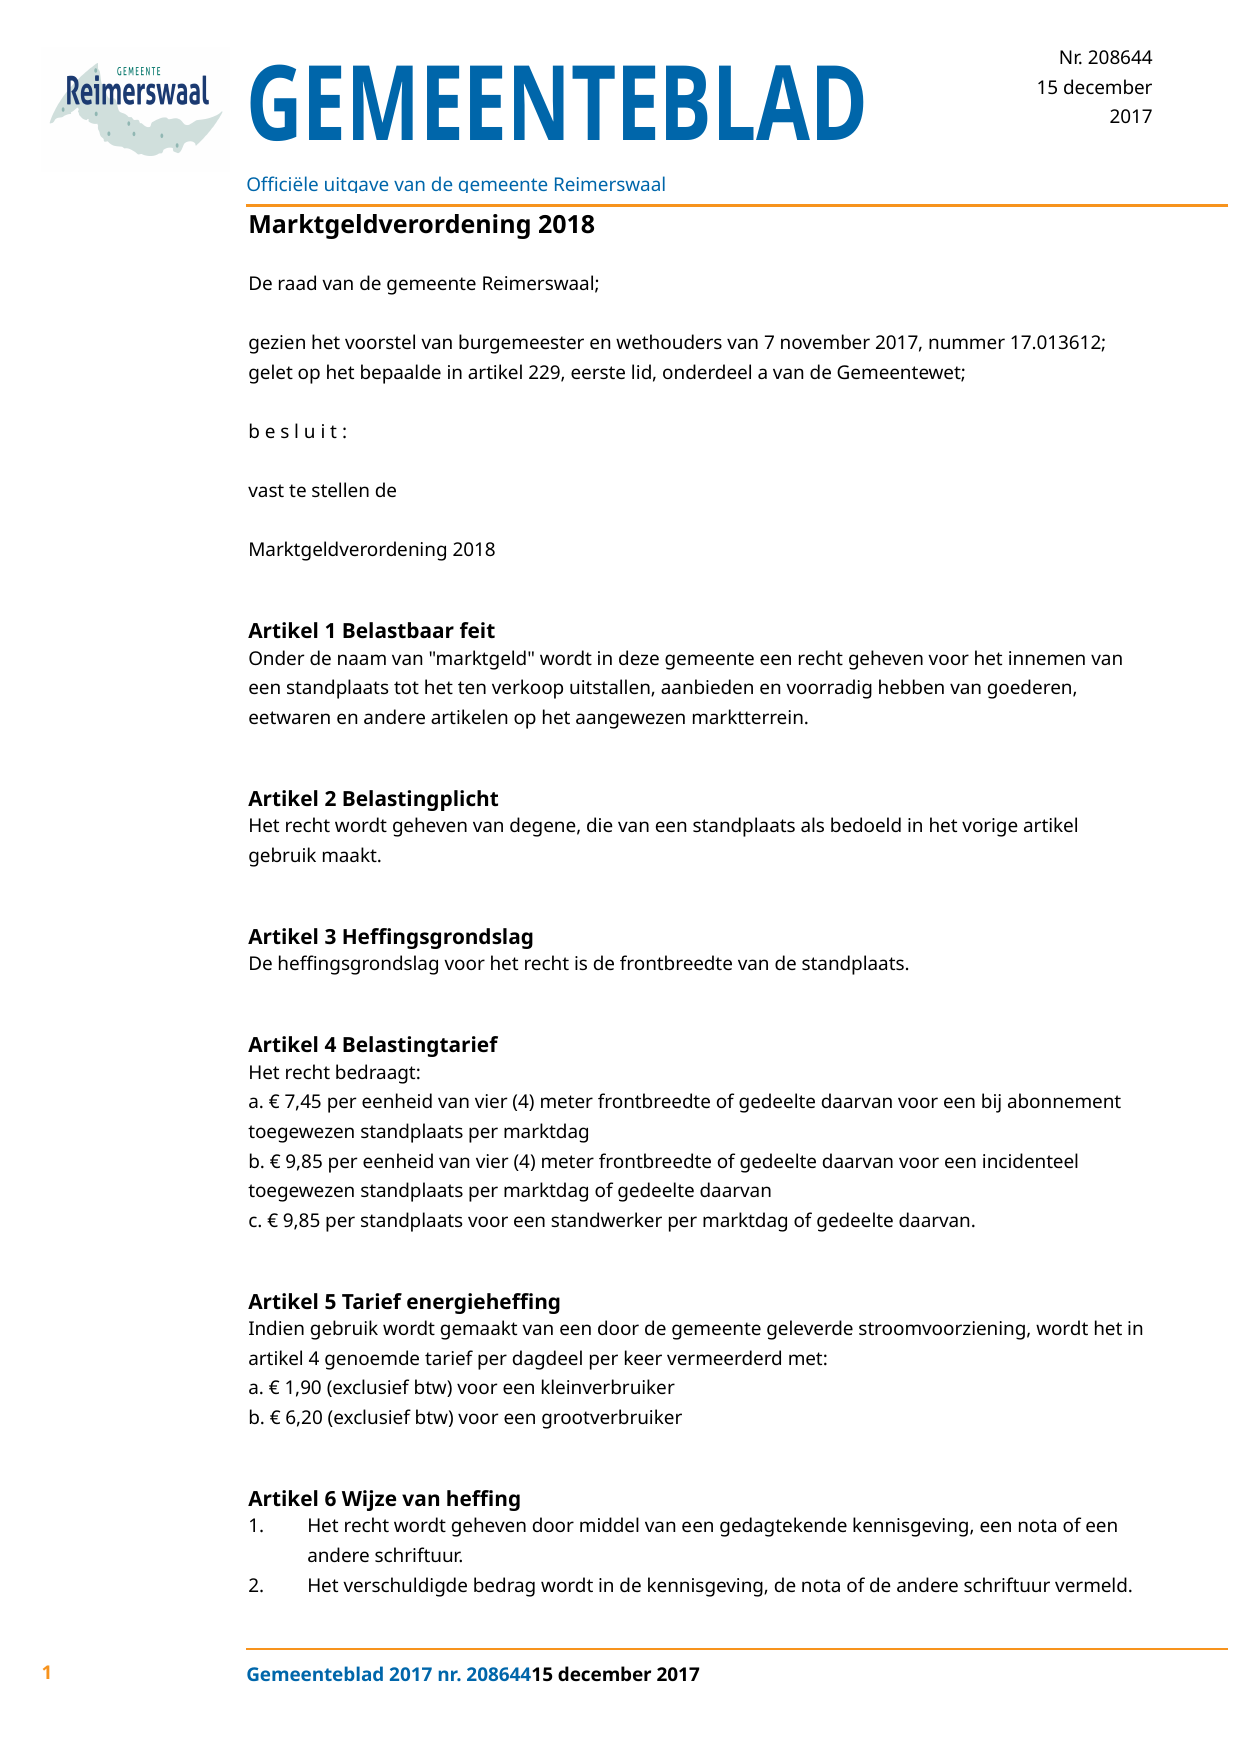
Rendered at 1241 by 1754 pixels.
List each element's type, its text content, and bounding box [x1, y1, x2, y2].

text vast te stellen de [248, 477, 1152, 503]
text Artikel 3 Heffingsgrondslag [248, 922, 1152, 951]
text c. € 9,85 per standplaats voor een standwerker per marktdag of gedeelte daarvan. [248, 1207, 1152, 1233]
list Het recht wordt geheven door middel van een gedagtekende kennisgeving, een nota of een andere schriftuur. [248, 1513, 1152, 1568]
text Het recht bedraagt: [248, 1059, 1152, 1085]
text Het recht wordt geheven van degene, die van een standplaats als bedoeld in het vorige artikel gebruik maakt. [248, 813, 1152, 868]
text Artikel 6 Wijze van heffing [248, 1484, 1152, 1513]
text Marktgeldverordening 2018 [248, 207, 1152, 241]
picture [41, 47, 231, 172]
text b. € 9,85 per eenheid van vier (4) meter frontbreedte of gedeelte daarvan voor een incidenteel toegewezen standplaats per marktdag of gedeelte daarvan [248, 1148, 1152, 1203]
text De heffingsgrondslag voor het recht is de frontbreedte van de standplaats. [248, 951, 1152, 976]
text De raad van de gemeente Reimerswaal; [248, 270, 1152, 296]
text Artikel 4 Belastingtarief [248, 1031, 1152, 1059]
text gezien het voorstel van burgemeester en wethouders van 7 november 2017, nummer 17.013612; gelet op het bepaalde in artikel 229, eerste lid, onderdeel a van de Gemeentewet; [248, 329, 1152, 385]
text b e s l u i t : [248, 418, 1152, 444]
text b. € 6,20 (exclusief btw) voor een grootverbruiker [248, 1404, 1152, 1430]
text Marktgeldverordening 2018 [248, 537, 1152, 562]
text Indien gebruik wordt gemaakt van een door de gemeente geleverde stroomvoorziening, wordt het in artikel 4 genoemde tarief per dagdeel per keer vermeerderd met: [248, 1315, 1152, 1371]
text Artikel 1 Belastbaar feit [248, 617, 1152, 645]
text Onder de naam van "marktgeld" wordt in deze gemeente een recht geheven voor het innemen van een standplaats tot het ten verkoop uitstallen, aanbieden en voorradig hebben van goederen, eetwaren en andere artikelen op het aangewezen marktterrein. [248, 645, 1152, 730]
text Artikel 2 Belastingplicht [248, 784, 1152, 813]
list Het verschuldigde bedrag wordt in de kennisgeving, de nota of de andere schriftuur vermeld. [248, 1572, 1152, 1597]
text Artikel 5 Tarief energieheffing [248, 1287, 1152, 1315]
text a. € 7,45 per eenheid van vier (4) meter frontbreedte of gedeelte daarvan voor een bij abonnement toegewezen standplaats per marktdag [248, 1089, 1152, 1144]
text a. € 1,90 (exclusief btw) voor een kleinverbruiker [248, 1374, 1152, 1400]
